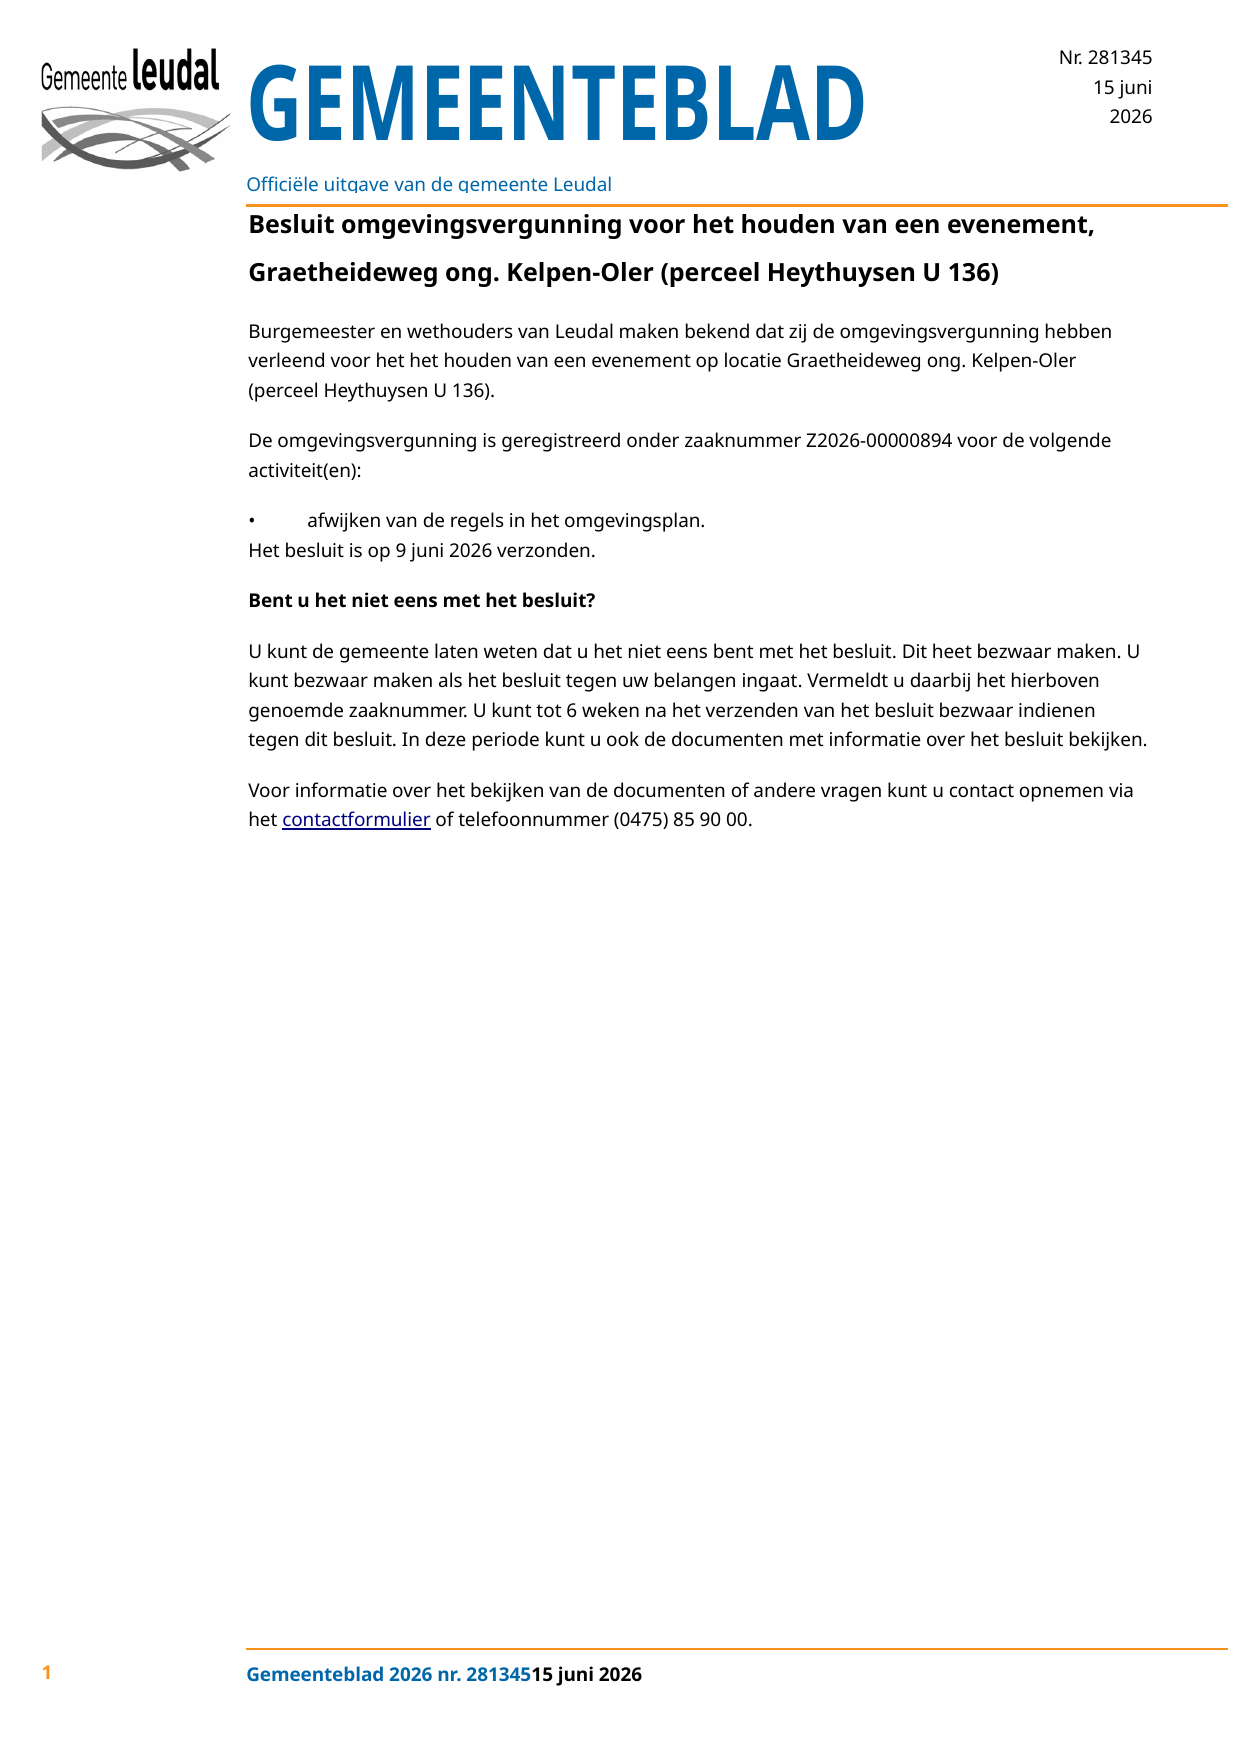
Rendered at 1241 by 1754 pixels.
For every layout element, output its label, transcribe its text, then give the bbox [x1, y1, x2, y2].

text Besluit omgevingsvergunning voor het houden van een evenement, Graetheideweg ong. Kelpen-Oler (perceel Heythuysen U 136) [248, 207, 1152, 288]
text Voor informatie over het bekijken van de documenten of andere vragen kunt u contact opnemen via het contactformulier of telefoonnummer (0475) 85 90 00. [248, 777, 1152, 832]
text Het besluit is op 9 juni 2026 verzonden. [248, 537, 1152, 563]
text Burgemeester en wethouders van Leudal maken bekend dat zij de omgevingsvergunning hebben verleend voor het het houden van een evenement op locatie Graetheideweg ong. Kelpen-Oler (perceel Heythuysen U 136). [248, 318, 1152, 403]
text U kunt de gemeente laten weten dat u het niet eens bent met het besluit. Dit heet bezwaar maken. U kunt bezwaar maken als het besluit tegen uw belangen ingaat. Vermeldt u daarbij het hierboven genoemde zaaknummer. U kunt tot 6 weken na het verzenden van het besluit bezwaar indienen tegen dit besluit. In deze periode kunt u ook de documenten met informatie over het besluit bekijken. [248, 638, 1152, 752]
picture [41, 47, 231, 172]
text De omgevingsvergunning is geregistreerd onder zaaknummer Z2026-00000894 voor de volgende activiteit(en): [248, 427, 1152, 483]
list afwijken van de regels in het omgevingsplan. [248, 507, 1152, 533]
text Bent u het niet eens met het besluit? [248, 587, 1152, 613]
